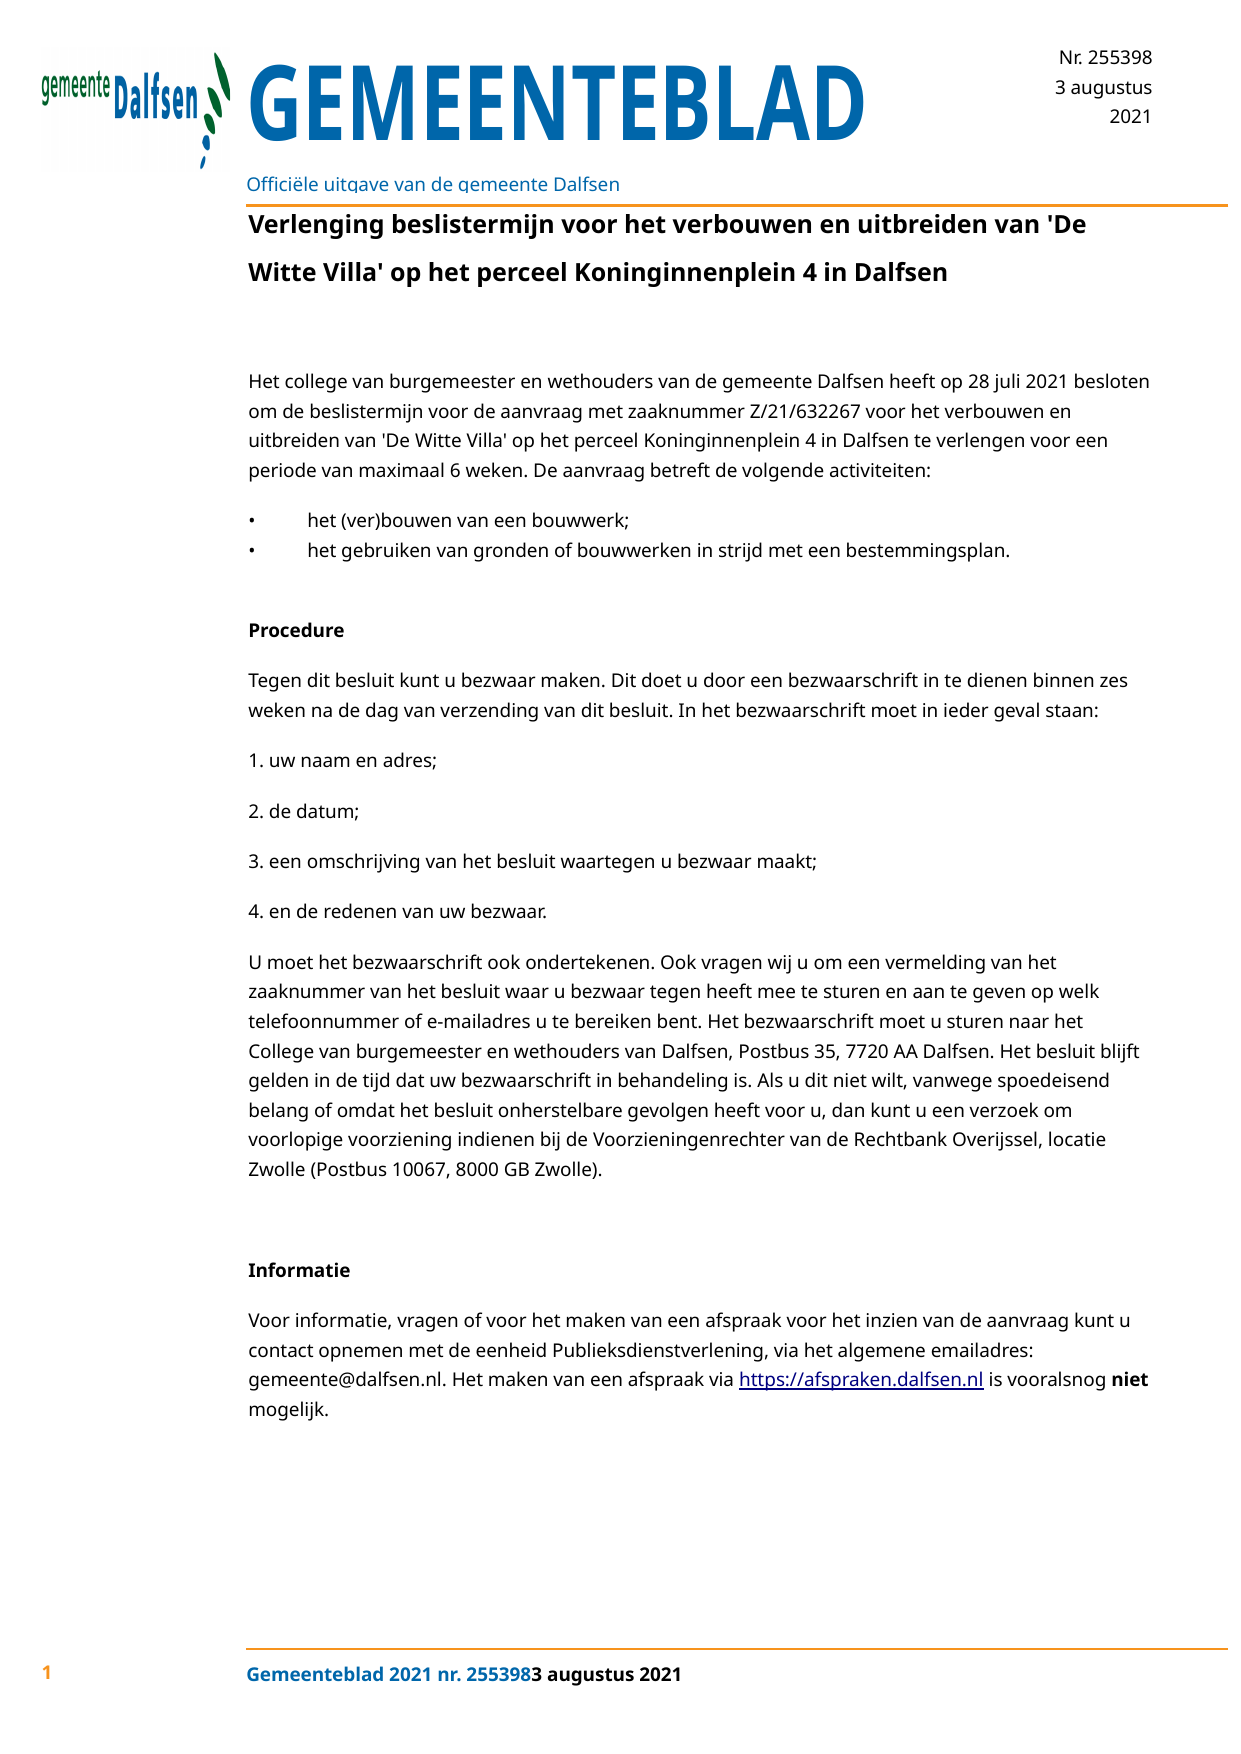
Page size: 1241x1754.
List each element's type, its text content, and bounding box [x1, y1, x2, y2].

text Verlenging beslistermijn voor het verbouwen en uitbreiden van 'De Witte Villa' op het perceel Koninginnenplein 4 in Dalfsen [248, 207, 1152, 288]
text 4. en de redenen van uw bezwaar. [248, 899, 1152, 924]
text U moet het bezwaarschrift ook ondertekenen. Ook vragen wij u om een vermelding van het zaaknummer van het besluit waar u bezwaar tegen heeft mee te sturen en aan te geven op welk telefoonnummer of e-mailadres u te bereiken bent. Het bezwaarschrift moet u sturen naar het College van burgemeester en wethouders van Dalfsen, Postbus 35, 7720 AA Dalfsen. Het besluit blijft gelden in de tijd dat uw bezwaarschrift in behandeling is. Als u dit niet wilt, vanwege spoedeisend belang of omdat het besluit onherstelbare gevolgen heeft voor u, dan kunt u een verzoek om voorlopige voorziening indienen bij de Voorzieningenrechter van de Rechtbank Overijssel, locatie Zwolle (Postbus 10067, 8000 GB Zwolle). [248, 949, 1152, 1182]
text Informatie [248, 1257, 1152, 1283]
list het gebruiken van gronden of bouwwerken in strijd met een bestemmingsplan. [248, 537, 1152, 563]
text Procedure [248, 617, 1152, 643]
text 1. uw naam en adres; [248, 747, 1152, 773]
list het (ver)bouwen van een bouwwerk; [248, 507, 1152, 533]
picture [41, 47, 231, 172]
text Voor informatie, vragen of voor het maken van een afspraak voor het inzien van de aanvraag kunt u contact opnemen met de eenheid Publieksdienstverlening, via het algemene emailadres: gemeente@dalfsen.nl. Het maken van een afspraak via https://afspraken.dalfsen.nl is vooralsnog niet mogelijk. [248, 1307, 1152, 1422]
text Het college van burgemeester en wethouders van de gemeente Dalfsen heeft op 28 juli 2021 besloten om de beslistermijn voor de aanvraag met zaaknummer Z/21/632267 voor het verbouwen en uitbreiden van 'De Witte Villa' op het perceel Koninginnenplein 4 in Dalfsen te verlengen voor een periode van maximaal 6 weken. De aanvraag betreft de volgende activiteiten: [248, 368, 1152, 483]
text Tegen dit besluit kunt u bezwaar maken. Dit doet u door een bezwaarschrift in te dienen binnen zes weken na de dag van verzending van dit besluit. In het bezwaarschrift moet in ieder geval staan: [248, 667, 1152, 723]
text 2. de datum; [248, 798, 1152, 824]
text 3. een omschrijving van het besluit waartegen u bezwaar maakt; [248, 848, 1152, 874]
